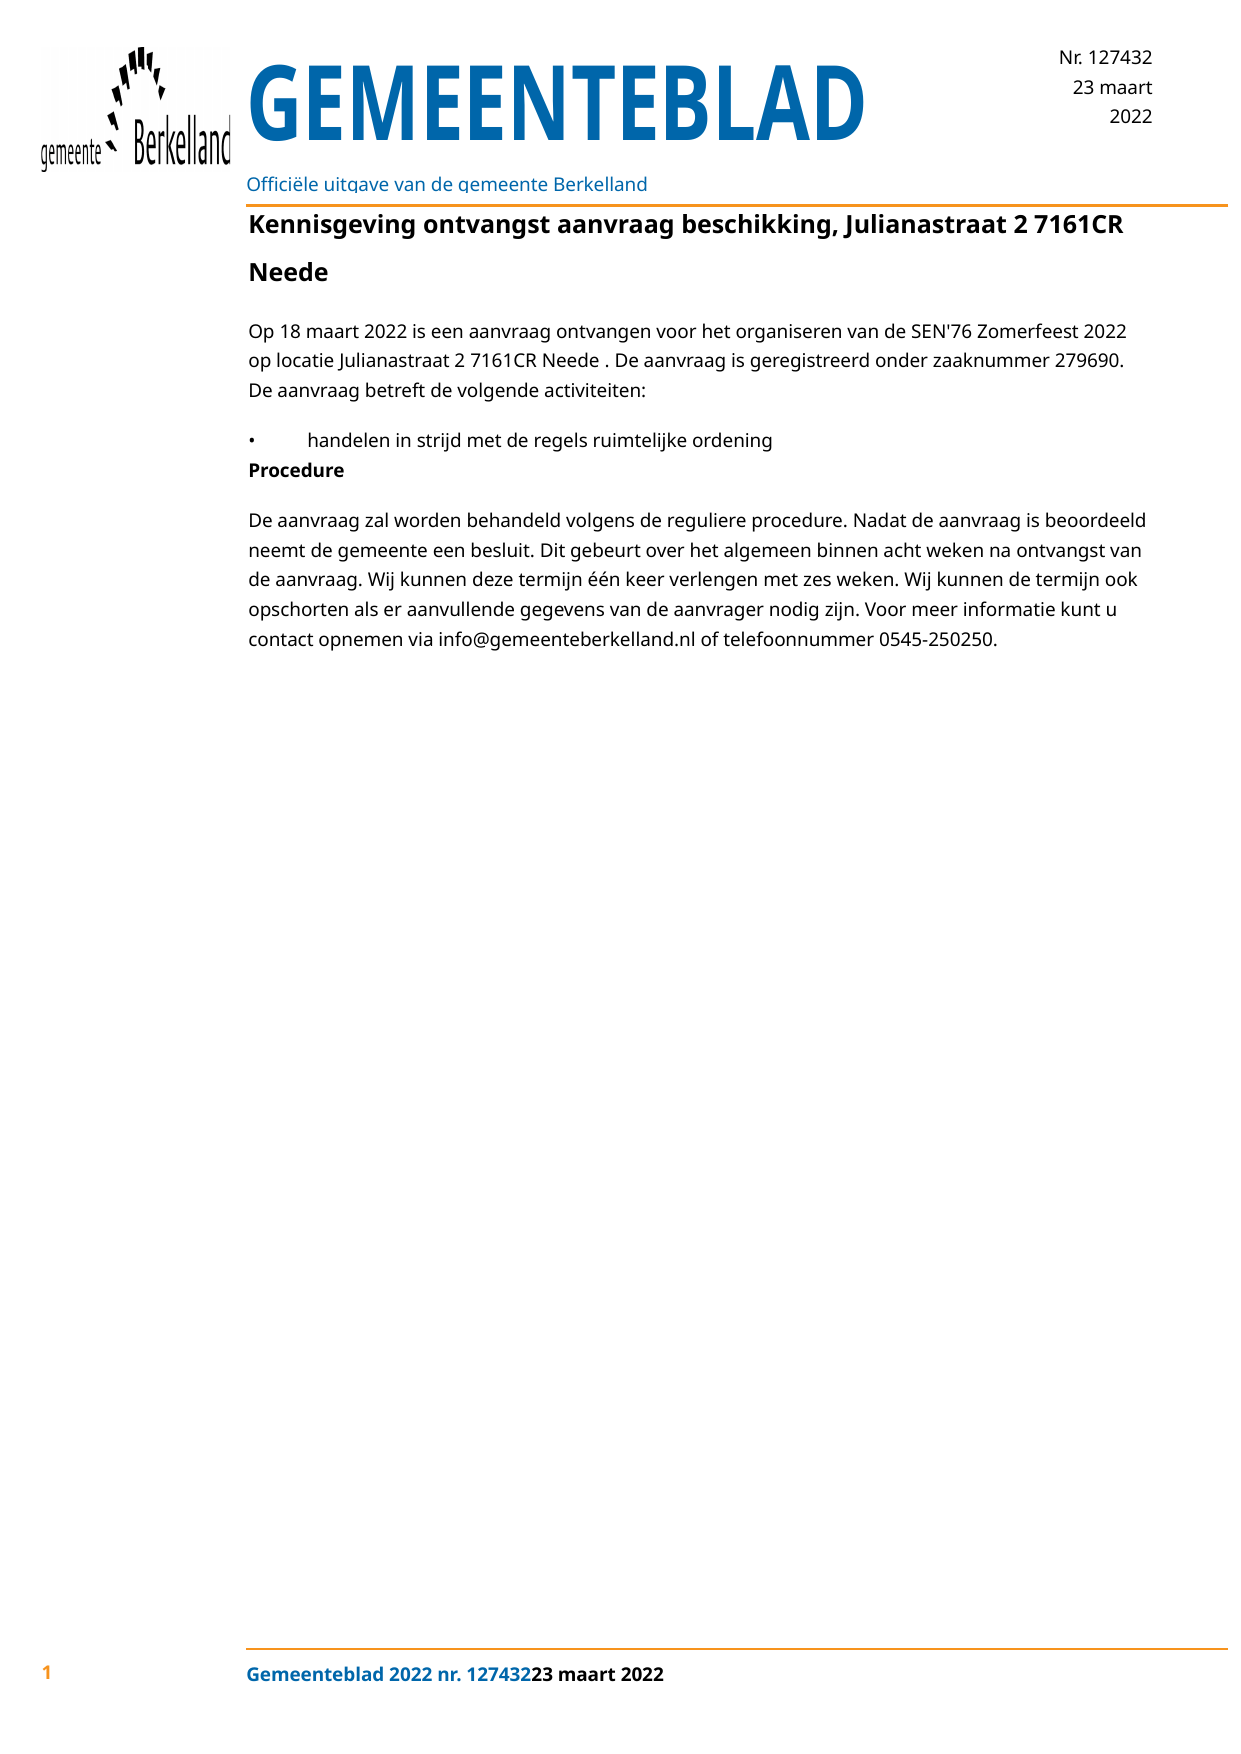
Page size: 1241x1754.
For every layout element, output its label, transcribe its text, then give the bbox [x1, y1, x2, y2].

text Op 18 maart 2022 is een aanvraag ontvangen voor het organiseren van de SEN'76 Zomerfeest 2022 op locatie Julianastraat 2 7161CR Neede . De aanvraag is geregistreerd onder zaaknummer 279690. De aanvraag betreft de volgende activiteiten: [248, 318, 1152, 403]
text De aanvraag zal worden behandeld volgens de reguliere procedure. Nadat de aanvraag is beoordeeld neemt de gemeente een besluit. Dit gebeurt over het algemeen binnen acht weken na ontvangst van de aanvraag. Wij kunnen deze termijn één keer verlengen met zes weken. Wij kunnen de termijn ook opschorten als er aanvullende gegevens van de aanvrager nodig zijn. Voor meer informatie kunt u contact opnemen via info@gemeenteberkelland.nl of telefoonnummer 0545-250250. [248, 507, 1152, 652]
picture [41, 47, 231, 172]
list handelen in strijd met de regels ruimtelijke ordening [248, 427, 1152, 453]
text Procedure [248, 457, 1152, 483]
text Kennisgeving ontvangst aanvraag beschikking, Julianastraat 2 7161CR Neede [248, 207, 1152, 288]
